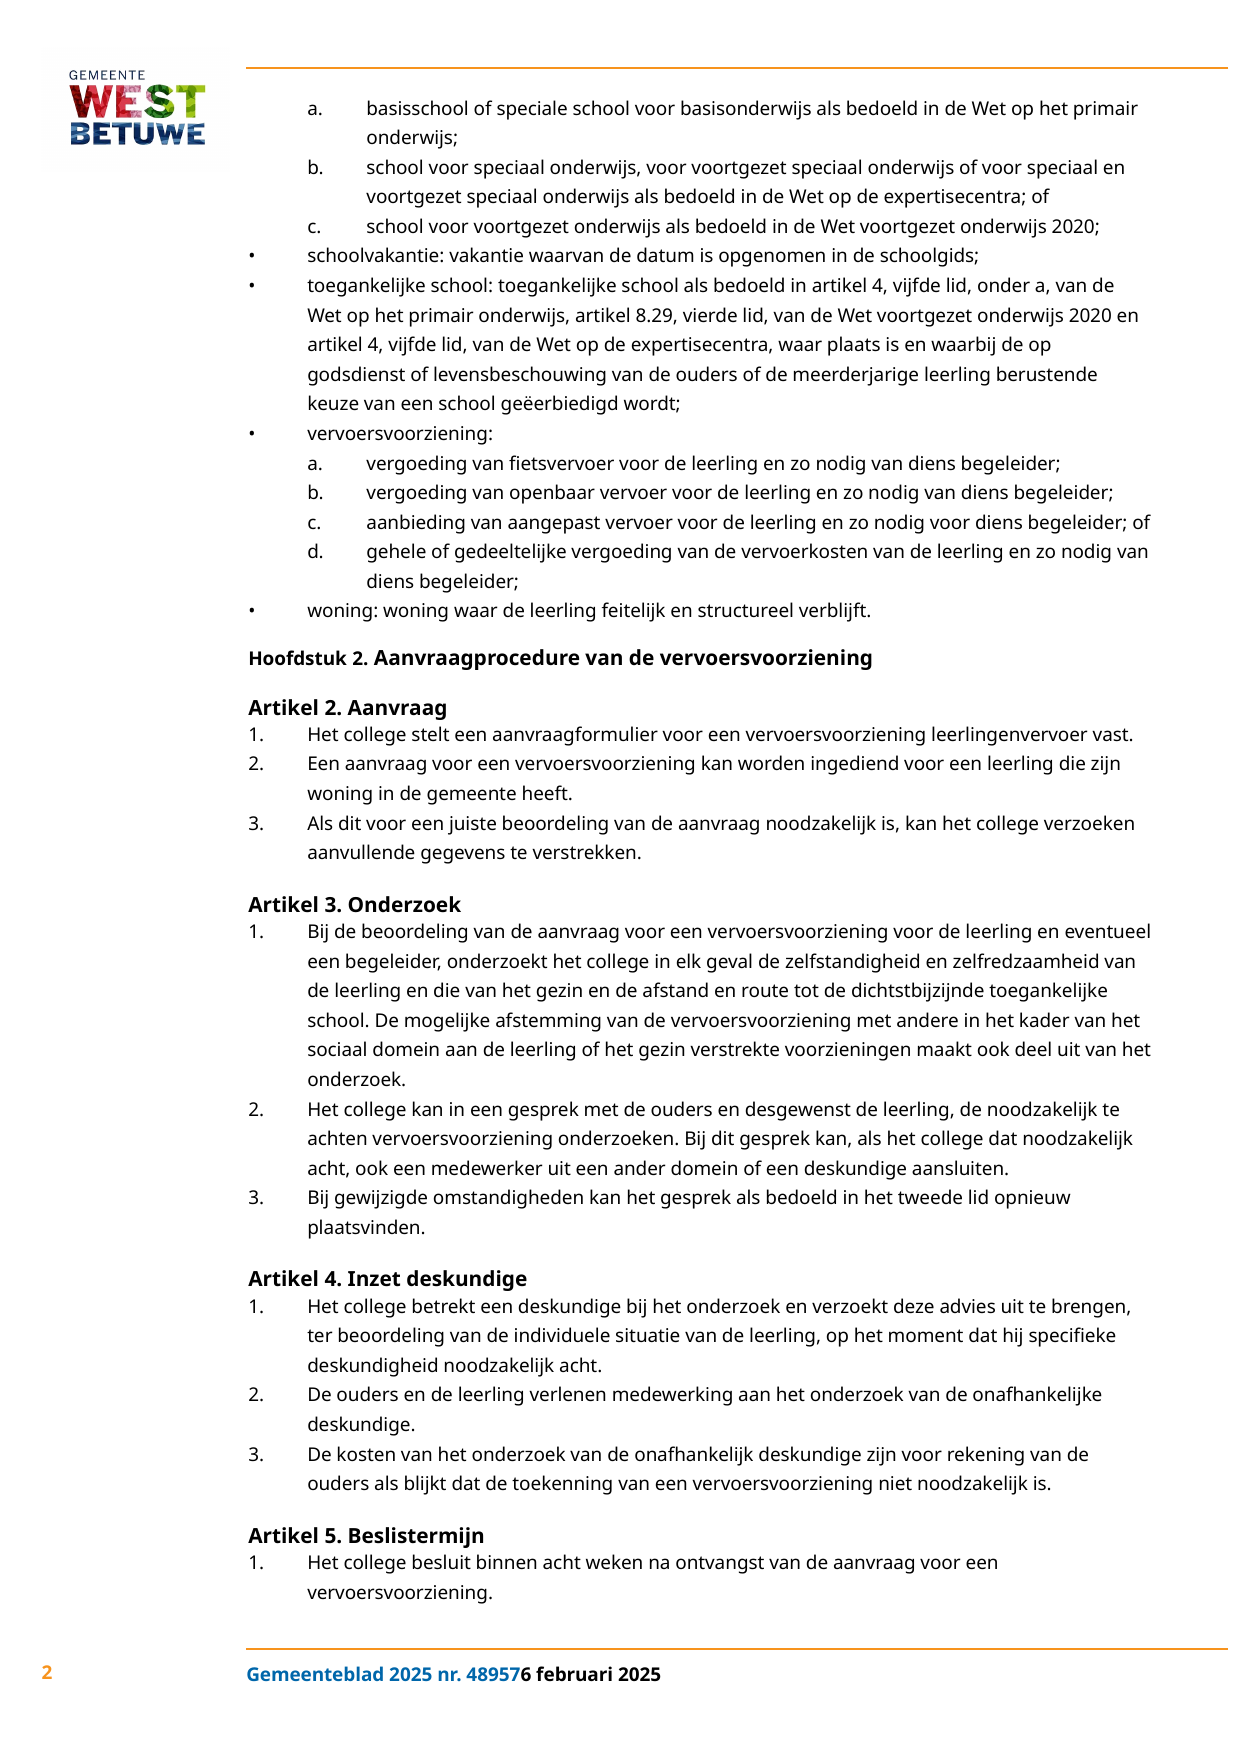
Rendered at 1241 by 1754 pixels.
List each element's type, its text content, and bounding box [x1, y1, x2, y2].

list gehele of gedeeltelijke vergoeding van de vervoerkosten van de leerling en zo nodig van diens begeleider; [307, 538, 1152, 594]
text Artikel 4. Inzet deskundige [248, 1264, 1152, 1293]
list Het college besluit binnen acht weken na ontvangst van de aanvraag voor een vervoersvoorziening. [248, 1549, 1152, 1604]
list De kosten van het onderzoek van de onafhankelijk deskundige zijn voor rekening van de ouders als blijkt dat de toekenning van een vervoersvoorziening niet noodzakelijk is. [248, 1441, 1152, 1496]
list aanbieding van aangepast vervoer voor de leerling en zo nodig voor diens begeleider; of [307, 509, 1152, 535]
list toegankelijke school: toegankelijke school als bedoeld in artikel 4, vijfde lid, onder a, van de Wet op het primair onderwijs, artikel 8.29, vierde lid, van de Wet voortgezet onderwijs 2020 en artikel 4, vijfde lid, van de Wet op de expertisecentra, waar plaats is en waarbij de op godsdienst of levensbeschouwing van de ouders of de meerderjarige leerling berustende keuze van een school geëerbiedigd wordt; [248, 272, 1152, 416]
text Artikel 3. Onderzoek [248, 890, 1152, 918]
list schoolvakantie: vakantie waarvan de datum is opgenomen in de schoolgids; [248, 243, 1152, 268]
text Artikel 2. Aanvraag [248, 693, 1152, 721]
picture [41, 47, 231, 172]
list Het college kan in een gesprek met de ouders en desgewenst de leerling, de noodzakelijk te achten vervoersvoorziening onderzoeken. Bij dit gesprek kan, als het college dat noodzakelijk acht, ook een medewerker uit een ander domein of een deskundige aansluiten. [248, 1096, 1152, 1181]
list Bij gewijzigde omstandigheden kan het gesprek als bedoeld in het tweede lid opnieuw plaatsvinden. [248, 1184, 1152, 1240]
list vergoeding van openbaar vervoer voor de leerling en zo nodig van diens begeleider; [307, 479, 1152, 505]
list De ouders en de leerling verlenen medewerking aan het onderzoek van de onafhankelijke deskundige. [248, 1382, 1152, 1437]
list vervoersvoorziening: [248, 420, 1152, 446]
list school voor voortgezet onderwijs als bedoeld in de Wet voortgezet onderwijs 2020; [307, 213, 1152, 239]
list Bij de beoordeling van de aanvraag voor een vervoersvoorziening voor de leerling en eventueel een begeleider, onderzoekt het college in elk geval de zelfstandigheid en zelfredzaamheid van de leerling en die van het gezin en de afstand en route tot de dichtstbijzijnde toegankelijke school. De mogelijke afstemming van de vervoersvoorziening met andere in het kader van het sociaal domein aan de leerling of het gezin verstrekte voorzieningen maakt ook deel uit van het onderzoek. [248, 918, 1152, 1092]
list Het college stelt een aanvraagformulier voor een vervoersvoorziening leerlingenvervoer vast. [248, 721, 1152, 747]
list woning: woning waar de leerling feitelijk en structureel verblijft. [248, 598, 1152, 623]
list Als dit voor een juiste beoordeling van de aanvraag noodzakelijk is, kan het college verzoeken aanvullende gegevens te verstrekken. [248, 810, 1152, 865]
list Het college betrekt een deskundige bij het onderzoek en verzoekt deze advies uit te brengen, ter beoordeling van de individuele situatie van de leerling, op het moment dat hij specifieke deskundigheid noodzakelijk acht. [248, 1293, 1152, 1378]
text Artikel 5. Beslistermijn [248, 1521, 1152, 1549]
list school voor speciaal onderwijs, voor voortgezet speciaal onderwijs of voor speciaal en voortgezet speciaal onderwijs als bedoeld in de Wet op de expertisecentra; of [307, 154, 1152, 209]
list basisschool of speciale school voor basisonderwijs als bedoeld in de Wet op het primair onderwijs; [307, 95, 1152, 150]
list vergoeding van fietsvervoer voor de leerling en zo nodig van diens begeleider; [307, 450, 1152, 476]
text Hoofdstuk 2. Aanvraagprocedure van de vervoersvoorziening [248, 643, 1152, 672]
list Een aanvraag voor een vervoersvoorziening kan worden ingediend voor een leerling die zijn woning in de gemeente heeft. [248, 751, 1152, 806]
